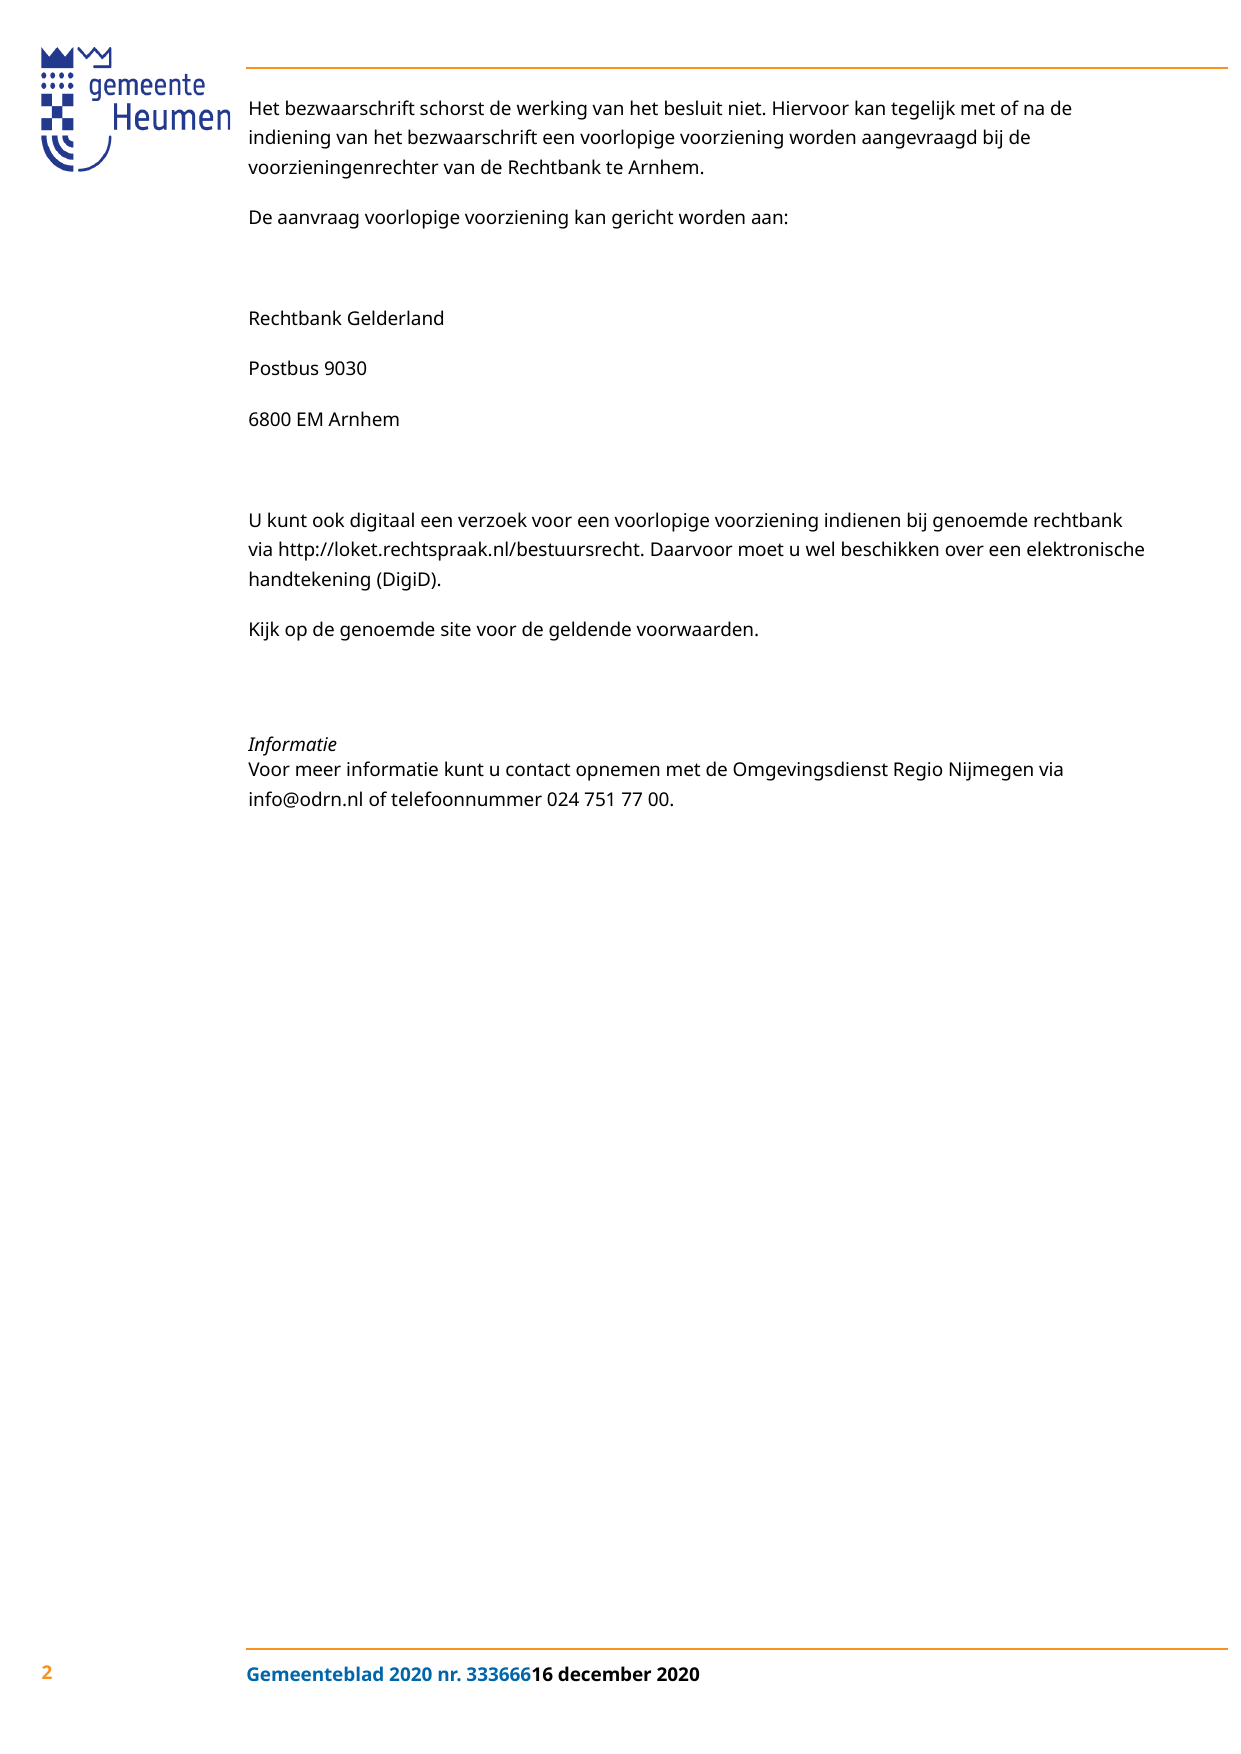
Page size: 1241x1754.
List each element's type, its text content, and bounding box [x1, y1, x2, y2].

text Het bezwaarschrift schorst de werking van het besluit niet. Hiervoor kan tegelijk met of na de indiening van het bezwaarschrift een voorlopige voorziening worden aangevraagd bij de voorzieningenrechter van de Rechtbank te Arnhem. [248, 95, 1152, 180]
text Voor meer informatie kunt u contact opnemen met de Omgevingsdienst Regio Nijmegen via info@odrn.nl of telefoonnummer 024 751 77 00. [248, 757, 1152, 812]
text U kunt ook digitaal een verzoek voor een voorlopige voorziening indienen bij genoemde rechtbank via http://loket.rechtspraak.nl/bestuursrecht. Daarvoor moet u wel beschikken over een elektronische handtekening (DigiD). [248, 507, 1152, 592]
text De aanvraag voorlopige voorziening kan gericht worden aan: [248, 204, 1152, 230]
text Kijk op de genoemde site voor de geldende voorwaarden. [248, 616, 1152, 642]
text 6800 EM Arnhem [248, 406, 1152, 432]
picture [41, 47, 231, 172]
text Rechtbank Gelderland [248, 305, 1152, 331]
text Informatie [248, 731, 1152, 757]
text Postbus 9030 [248, 356, 1152, 381]
